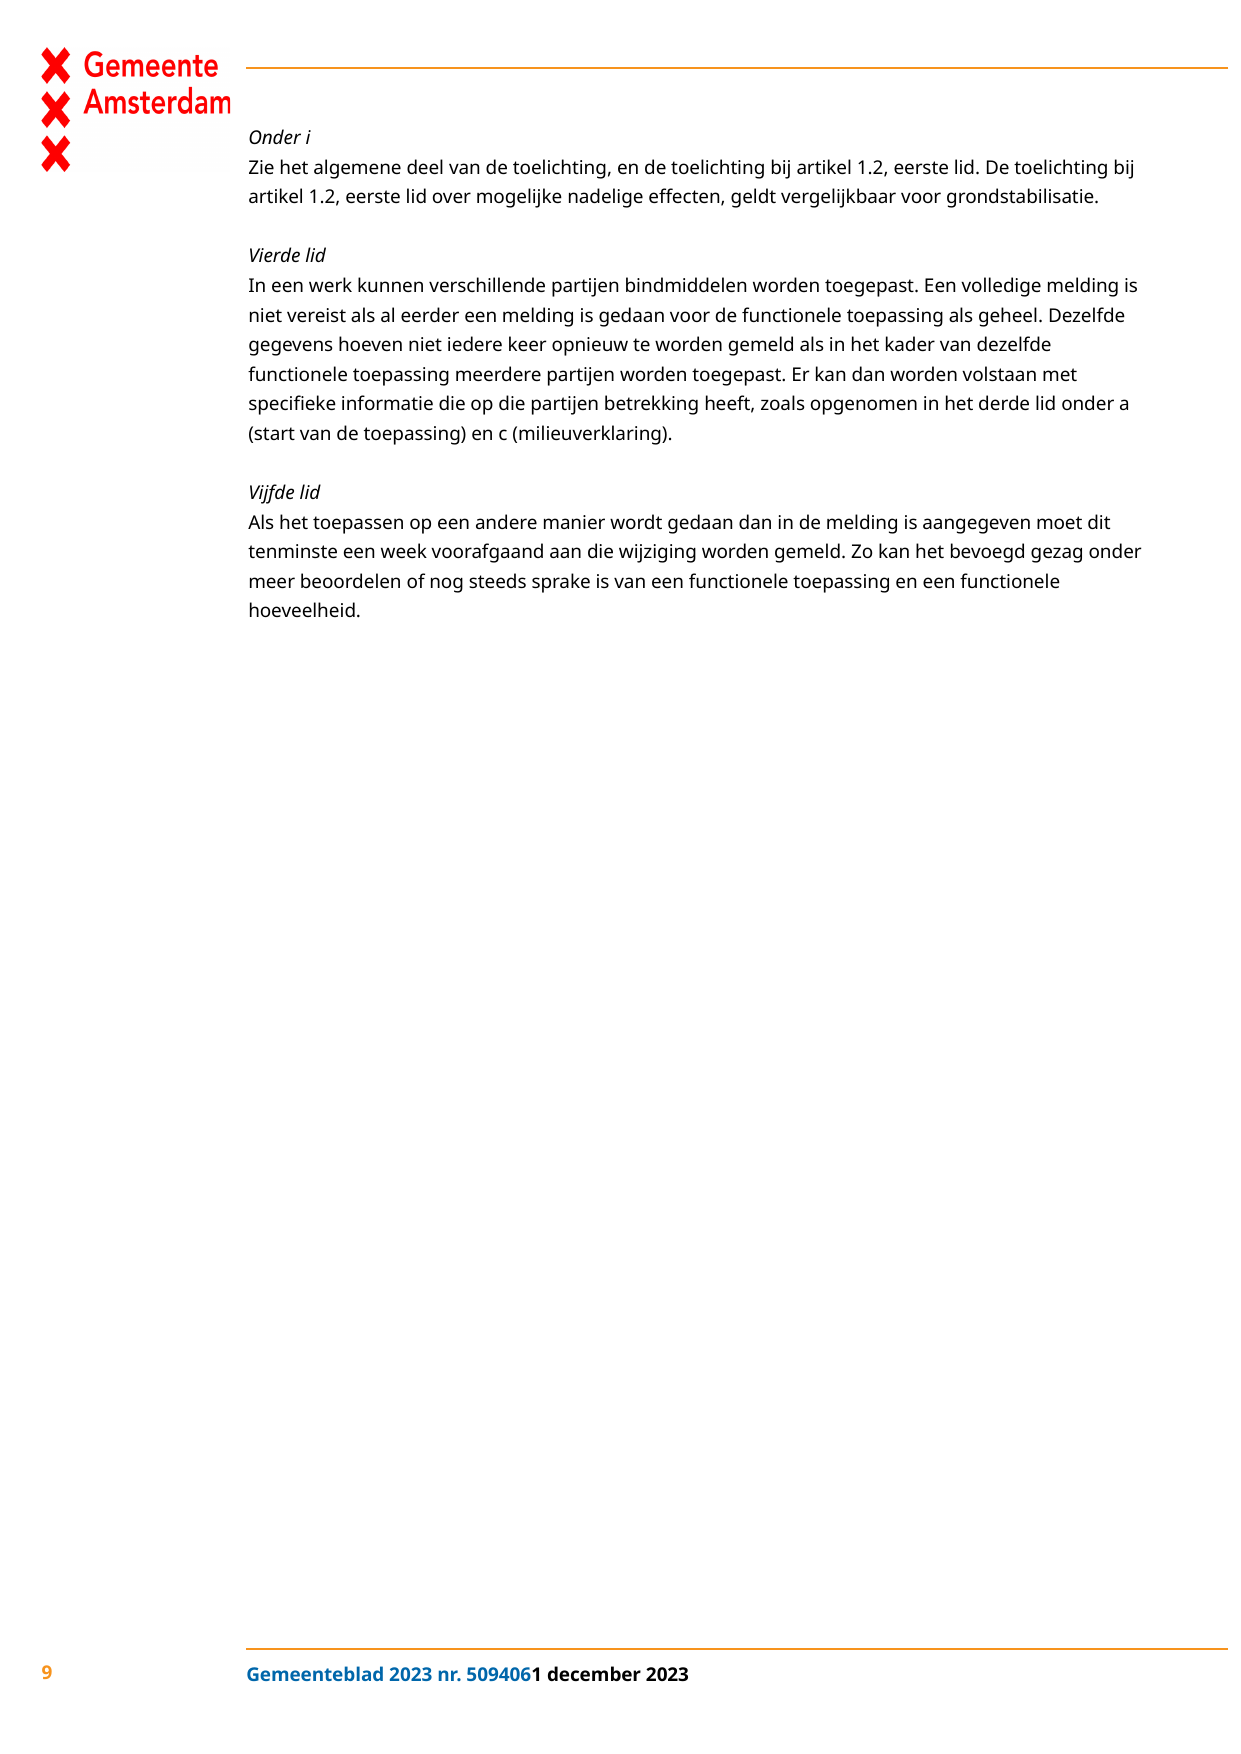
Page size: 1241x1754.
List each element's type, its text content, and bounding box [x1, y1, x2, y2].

text Vierde lid [248, 243, 1152, 268]
picture [41, 47, 231, 172]
text Vijfde lid [248, 479, 1152, 505]
text Onder i [248, 124, 1152, 150]
text In een werk kunnen verschillende partijen bindmiddelen worden toegepast. Een volledige melding is niet vereist als al eerder een melding is gedaan voor de functionele toepassing als geheel. Dezelfde gegevens hoeven niet iedere keer opnieuw te worden gemeld als in het kader van dezelfde functionele toepassing meerdere partijen worden toegepast. Er kan dan worden volstaan met specifieke informatie die op die partijen betrekking heeft, zoals opgenomen in het derde lid onder a (start van de toepassing) en c (milieuverklaring). [248, 272, 1152, 446]
text Zie het algemene deel van de toelichting, en de toelichting bij artikel 1.2, eerste lid. De toelichting bij artikel 1.2, eerste lid over mogelijke nadelige effecten, geldt vergelijkbaar voor grondstabilisatie. [248, 154, 1152, 209]
text Als het toepassen op een andere manier wordt gedaan dan in de melding is aangegeven moet dit tenminste een week voorafgaand aan die wijziging worden gemeld. Zo kan het bevoegd gezag onder meer beoordelen of nog steeds sprake is van een functionele toepassing en een functionele hoeveelheid. [248, 509, 1152, 623]
